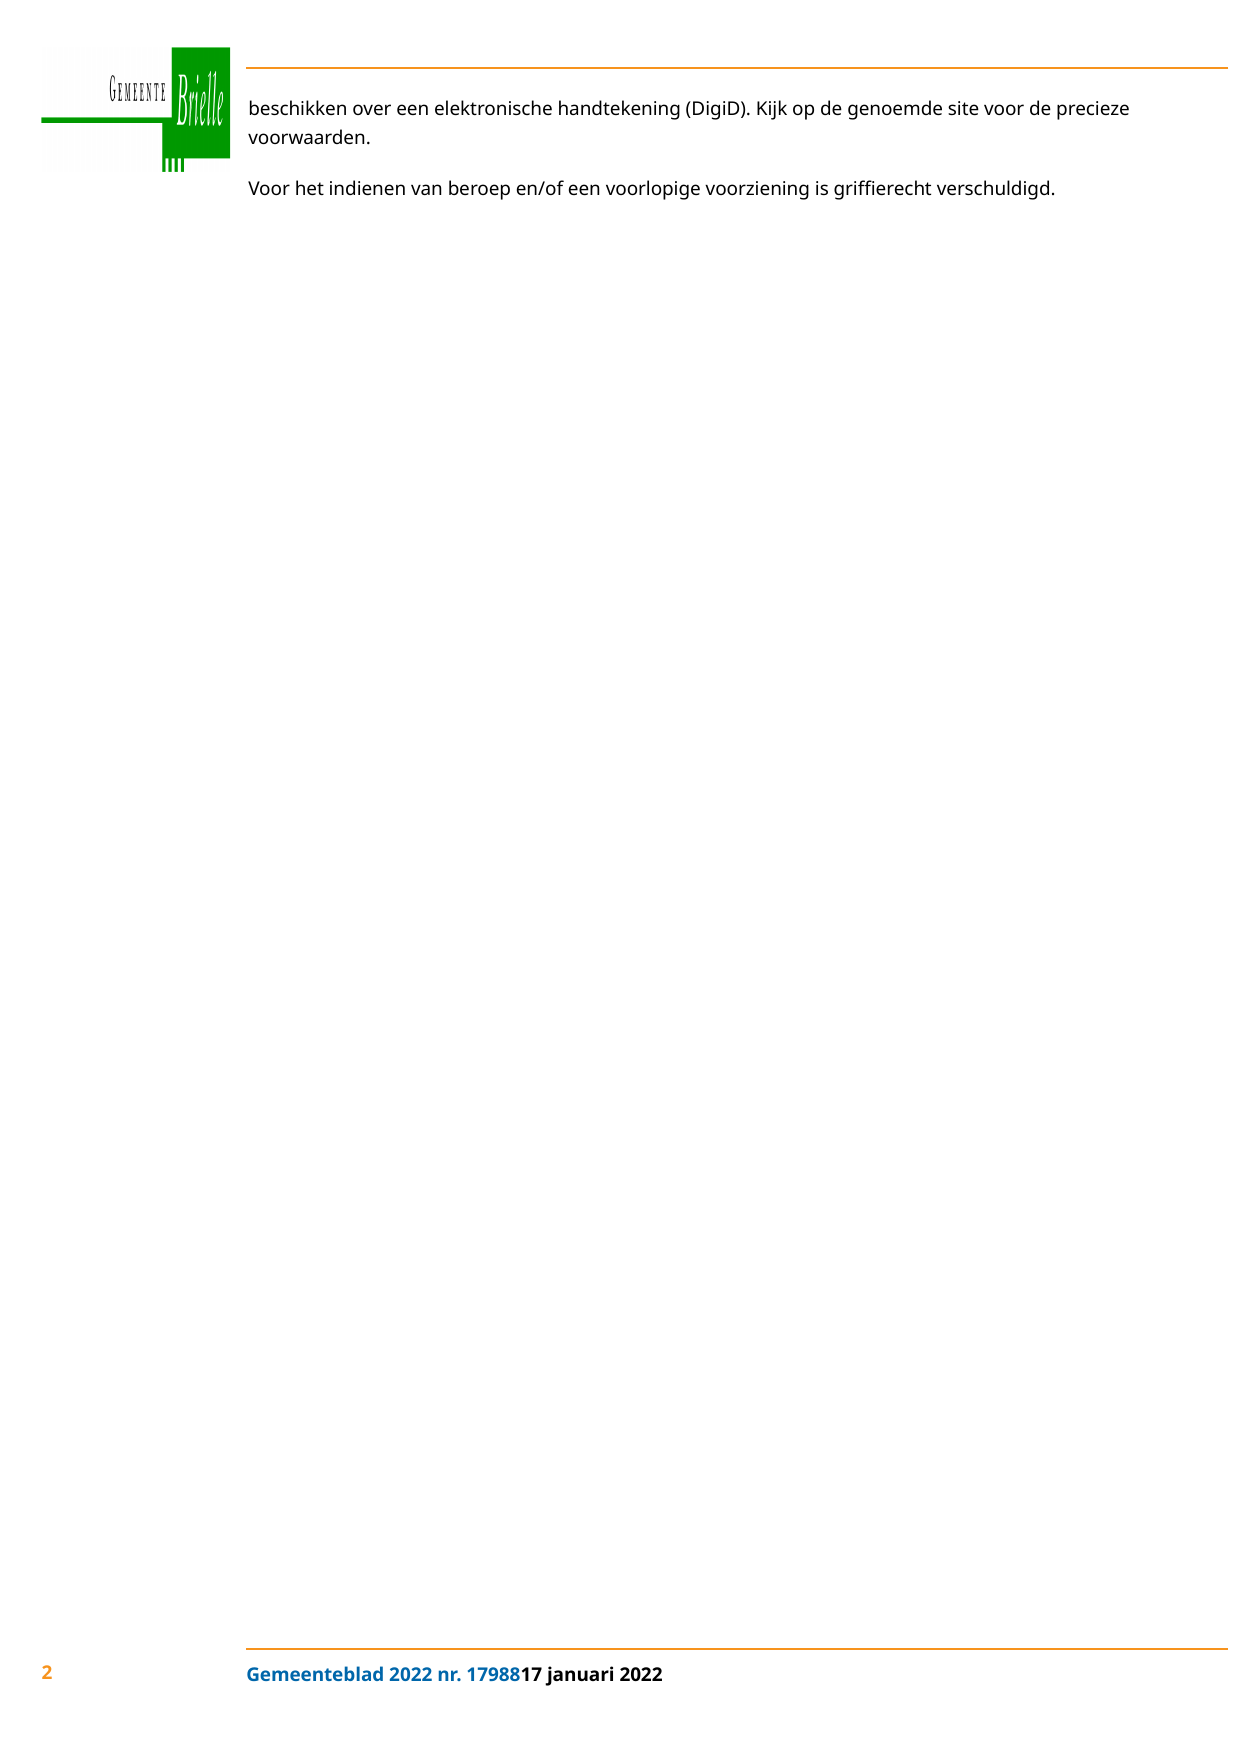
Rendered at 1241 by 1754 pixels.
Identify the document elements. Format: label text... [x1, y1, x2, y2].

text Voor het indienen van beroep en/of een voorlopige voorziening is griffierecht verschuldigd. [248, 175, 1152, 201]
text beschikken over een elektronische handtekening (DigiD). Kijk op de genoemde site voor de precieze voorwaarden. [248, 95, 1152, 150]
picture [41, 47, 231, 172]
